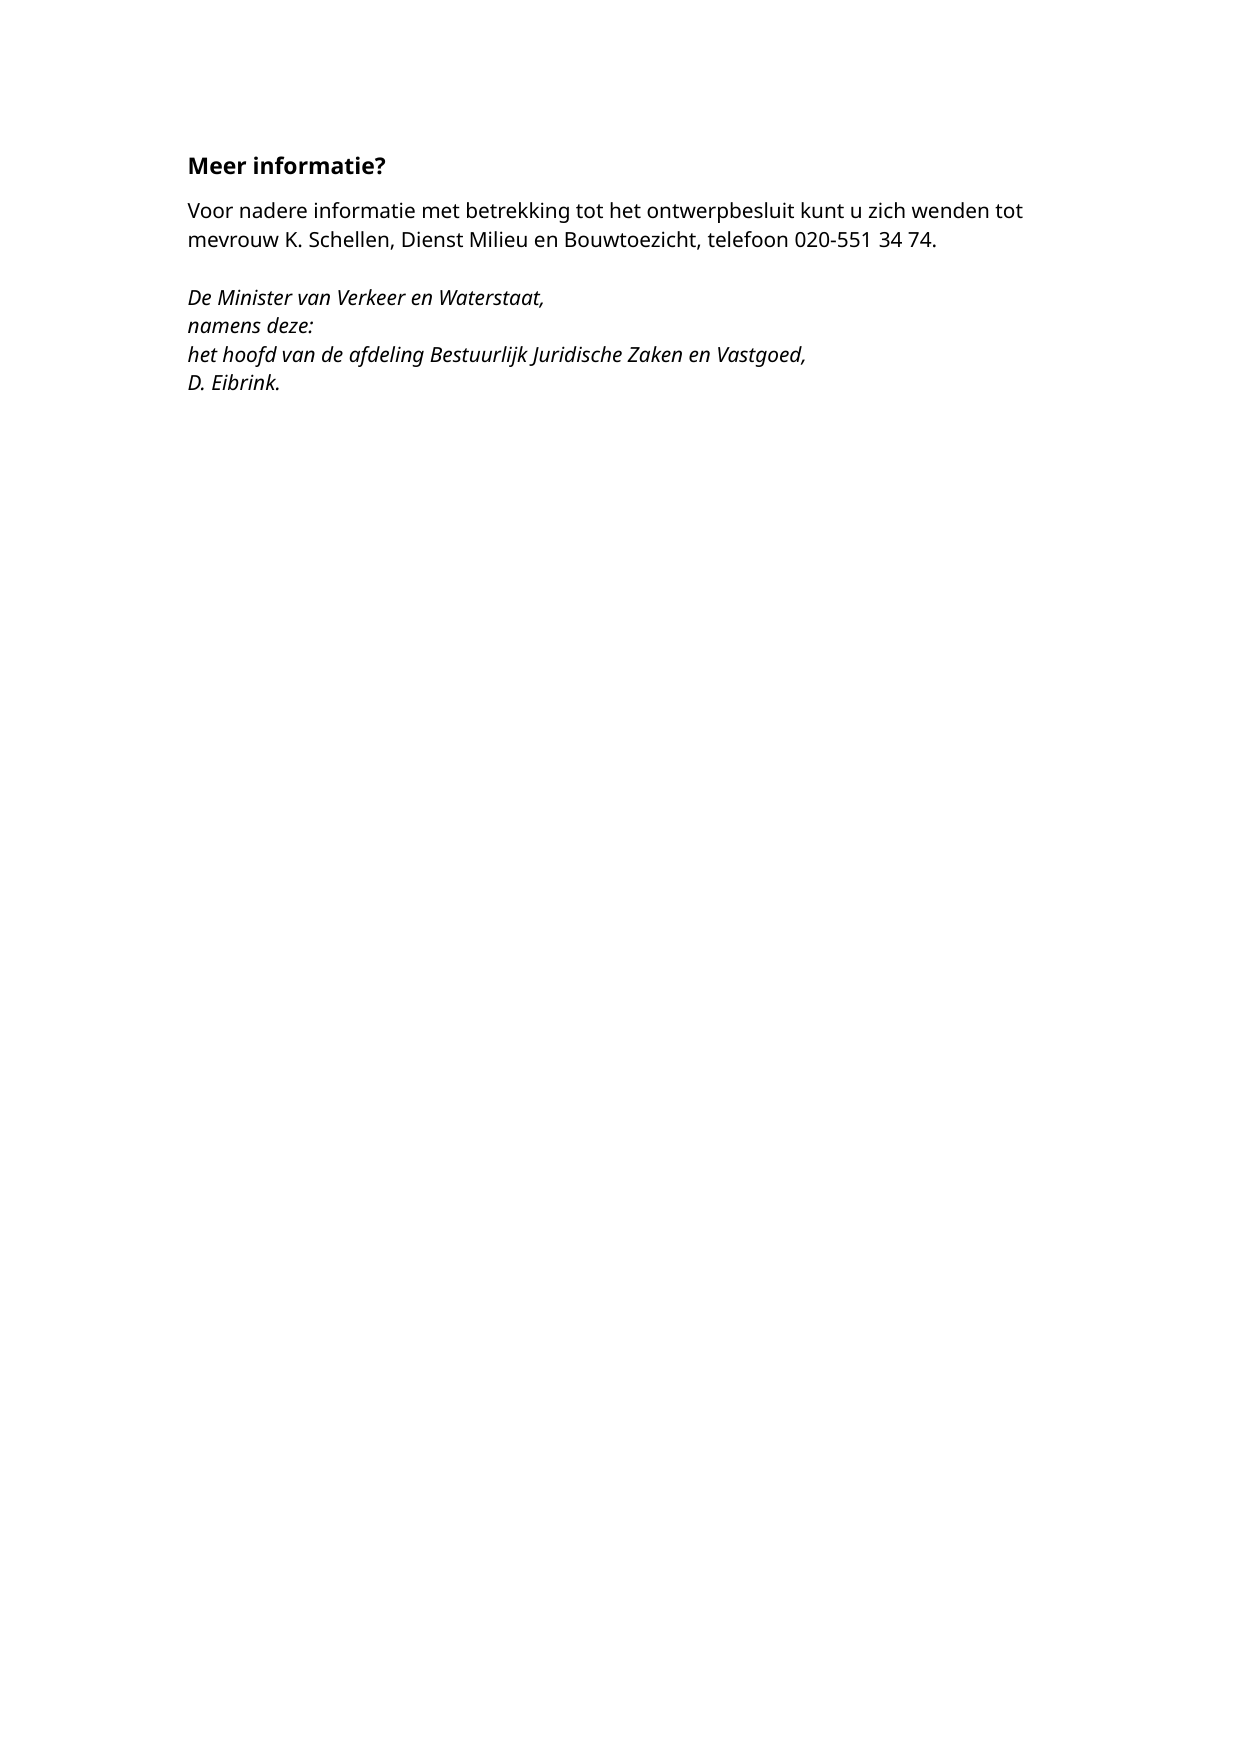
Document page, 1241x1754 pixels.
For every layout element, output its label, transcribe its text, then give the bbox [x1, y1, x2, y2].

subtitle Meer informatie? [187, 150, 1053, 181]
text Voor nadere informatie met betrekking tot het ontwerpbesluit kunt u zich wenden tot mevrouw K. Schellen, Dienst Milieu en Bouwtoezicht, telefoon 020-551 34 74. [187, 196, 1053, 253]
text De Minister van Verkeer en Waterstaat, [187, 283, 1053, 312]
text namens deze: [187, 312, 1053, 340]
text het hoofd van de afdeling Bestuurlijk Juridische Zaken en Vastgoed, [187, 340, 1053, 368]
text D. Eibrink. [187, 368, 1053, 397]
